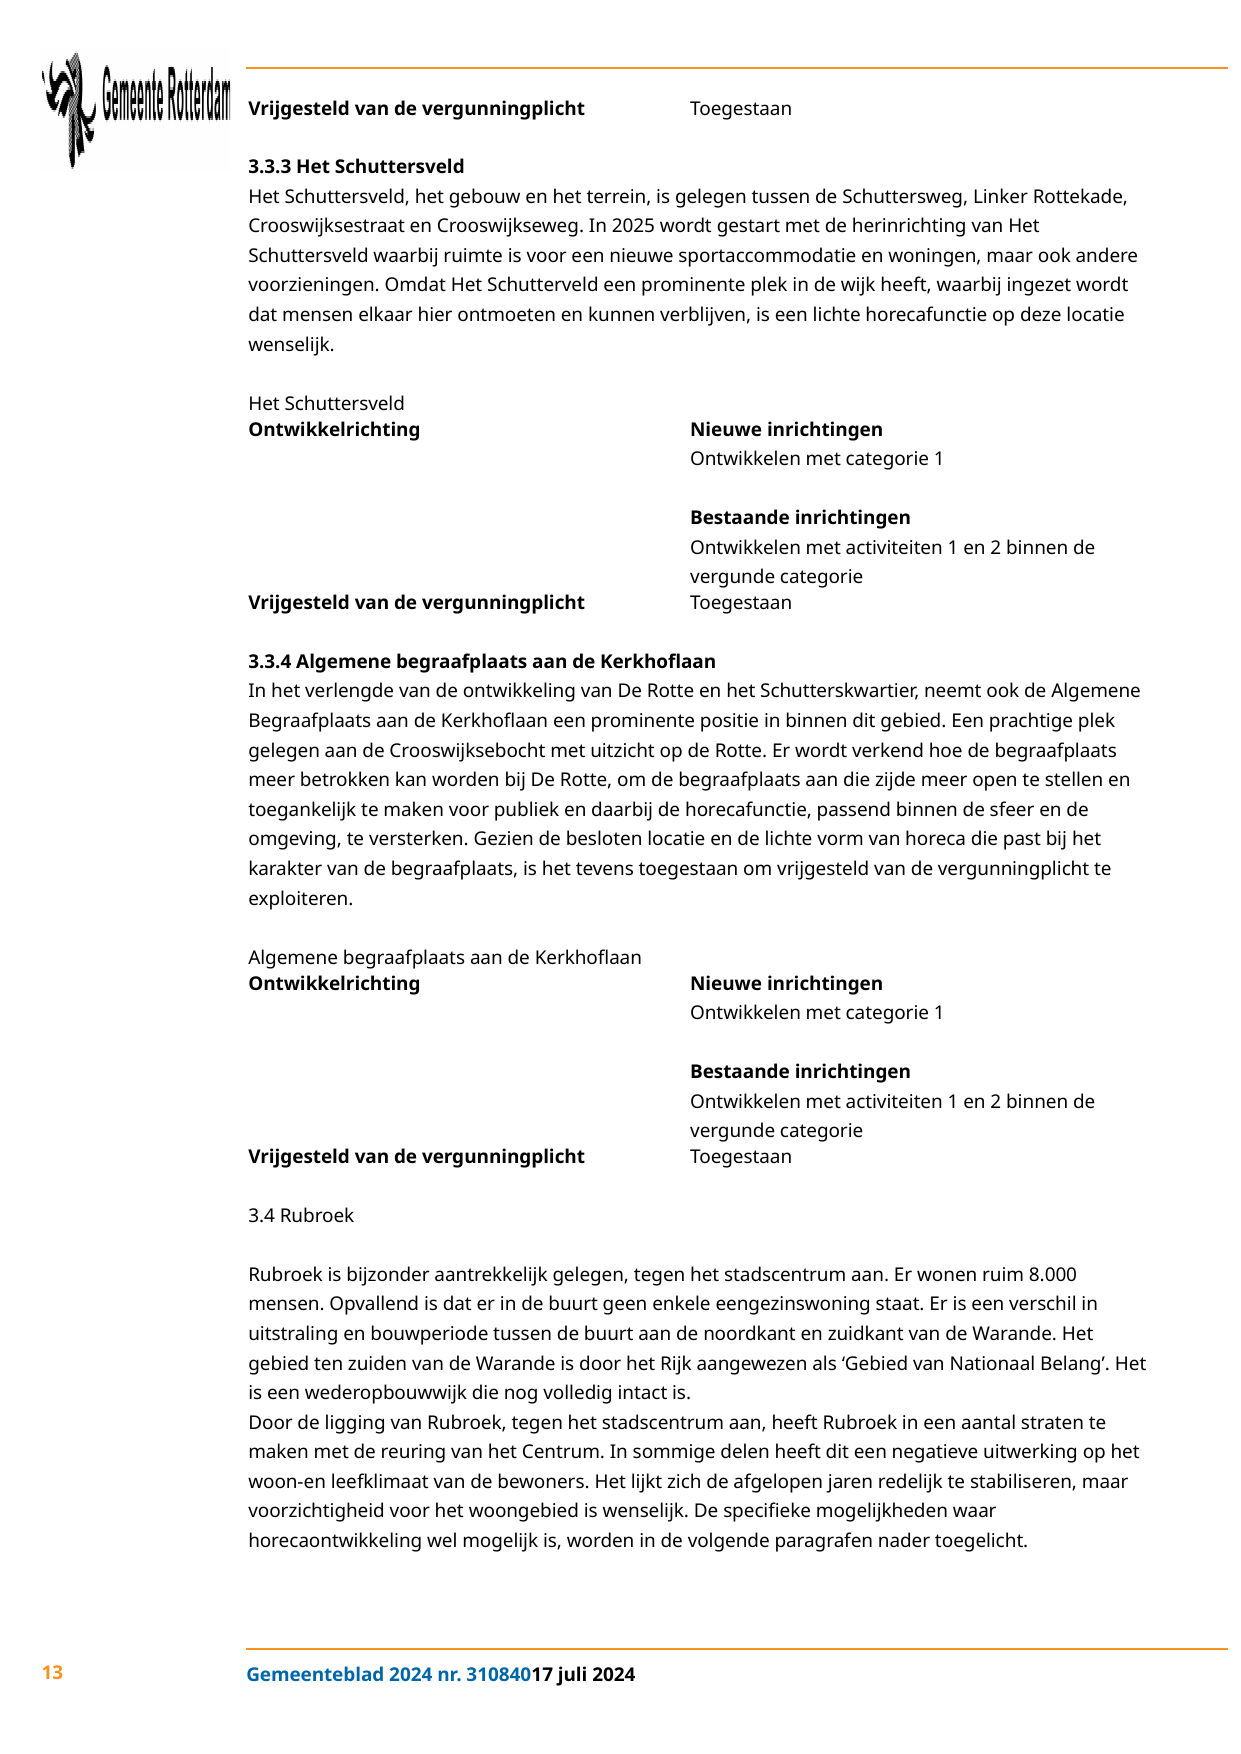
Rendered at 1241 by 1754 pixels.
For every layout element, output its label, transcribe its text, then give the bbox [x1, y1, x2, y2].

table_header Algemene begraafplaats aan de Kerkhoflaan [248, 944, 1152, 970]
table_cell Ontwikkelrichting [248, 970, 690, 1143]
text In het verlengde van de ontwikkeling van De Rotte en het Schutterskwartier, neemt ook de Algemene Begraafplaats aan de Kerkhoflaan een prominente positie in binnen dit gebied. Een prachtige plek gelegen aan de Crooswijksebocht met uitzicht op de Rotte. Er wordt verkend hoe de begraafplaats meer betrokken kan worden bij De Rotte, om de begraafplaats aan die zijde meer open te stellen en toegankelijk te maken voor publiek en daarbij de horecafunctie, passend binnen de sfeer en de omgeving, te versterken. Gezien de besloten locatie en de lichte vorm van horeca die past bij het karakter van de begraafplaats, is het tevens toegestaan om vrijgesteld van de vergunningplicht te exploiteren. [248, 678, 1152, 910]
table_cell Vrijgesteld van de vergunningplicht [248, 590, 690, 615]
table_cell Nieuwe inrichtingen Ontwikkelen met categorie 1 Bestaande inrichtingen Ontwikkelen met activiteiten 1 en 2 binnen de vergunde categorie [690, 416, 1152, 589]
text Door de ligging van Rubroek, tegen het stadscentrum aan, heeft Rubroek in een aantal straten te maken met de reuring van het Centrum. In sommige delen heeft dit een negatieve uitwerking op het woon-en leefklimaat van de bewoners. Het lijkt zich de afgelopen jaren redelijk te stabiliseren, maar voorzichtigheid voor het woongebied is wenselijk. De specifieke mogelijkheden waar horecaontwikkeling wel mogelijk is, worden in de volgende paragrafen nader toegelicht. [248, 1409, 1152, 1553]
text 3.3.3 Het Schuttersveld [248, 153, 1152, 179]
text 3.4 Rubroek [248, 1202, 1152, 1228]
table_cell Ontwikkelrichting [248, 416, 690, 589]
table_cell Nieuwe inrichtingen Ontwikkelen met categorie 1 Bestaande inrichtingen Ontwikkelen met activiteiten 1 en 2 binnen de vergunde categorie [690, 970, 1152, 1143]
picture [41, 47, 231, 172]
table_cell Toegestaan [690, 95, 1152, 121]
table_cell Toegestaan [690, 590, 1152, 615]
text 3.3.4 Algemene begraafplaats aan de Kerkhoflaan [248, 648, 1152, 674]
table_cell Toegestaan [690, 1143, 1152, 1169]
text Het Schuttersveld, het gebouw en het terrein, is gelegen tussen de Schuttersweg, Linker Rottekade, Crooswijksestraat en Crooswijkseweg. In 2025 wordt gestart met de herinrichting van Het Schuttersveld waarbij ruimte is voor een nieuwe sportaccommodatie en woningen, maar ook andere voorzieningen. Omdat Het Schutterveld een prominente plek in de wijk heeft, waarbij ingezet wordt dat mensen elkaar hier ontmoeten en kunnen verblijven, is een lichte horecafunctie op deze locatie wenselijk. [248, 183, 1152, 357]
text Rubroek is bijzonder aantrekkelijk gelegen, tegen het stadscentrum aan. Er wonen ruim 8.000 mensen. Opvallend is dat er in de buurt geen enkele eengezinswoning staat. Er is een verschil in uitstraling en bouwperiode tussen de buurt aan de noordkant en zuidkant van de Warande. Het gebied ten zuiden van de Warande is door het Rijk aangewezen als ‘Gebied van Nationaal Belang’. Het is een wederopbouwwijk die nog volledig intact is. [248, 1261, 1152, 1405]
table_cell Vrijgesteld van de vergunningplicht [248, 95, 690, 121]
table_header Het Schuttersveld [248, 390, 1152, 416]
table_cell Vrijgesteld van de vergunningplicht [248, 1143, 690, 1169]
